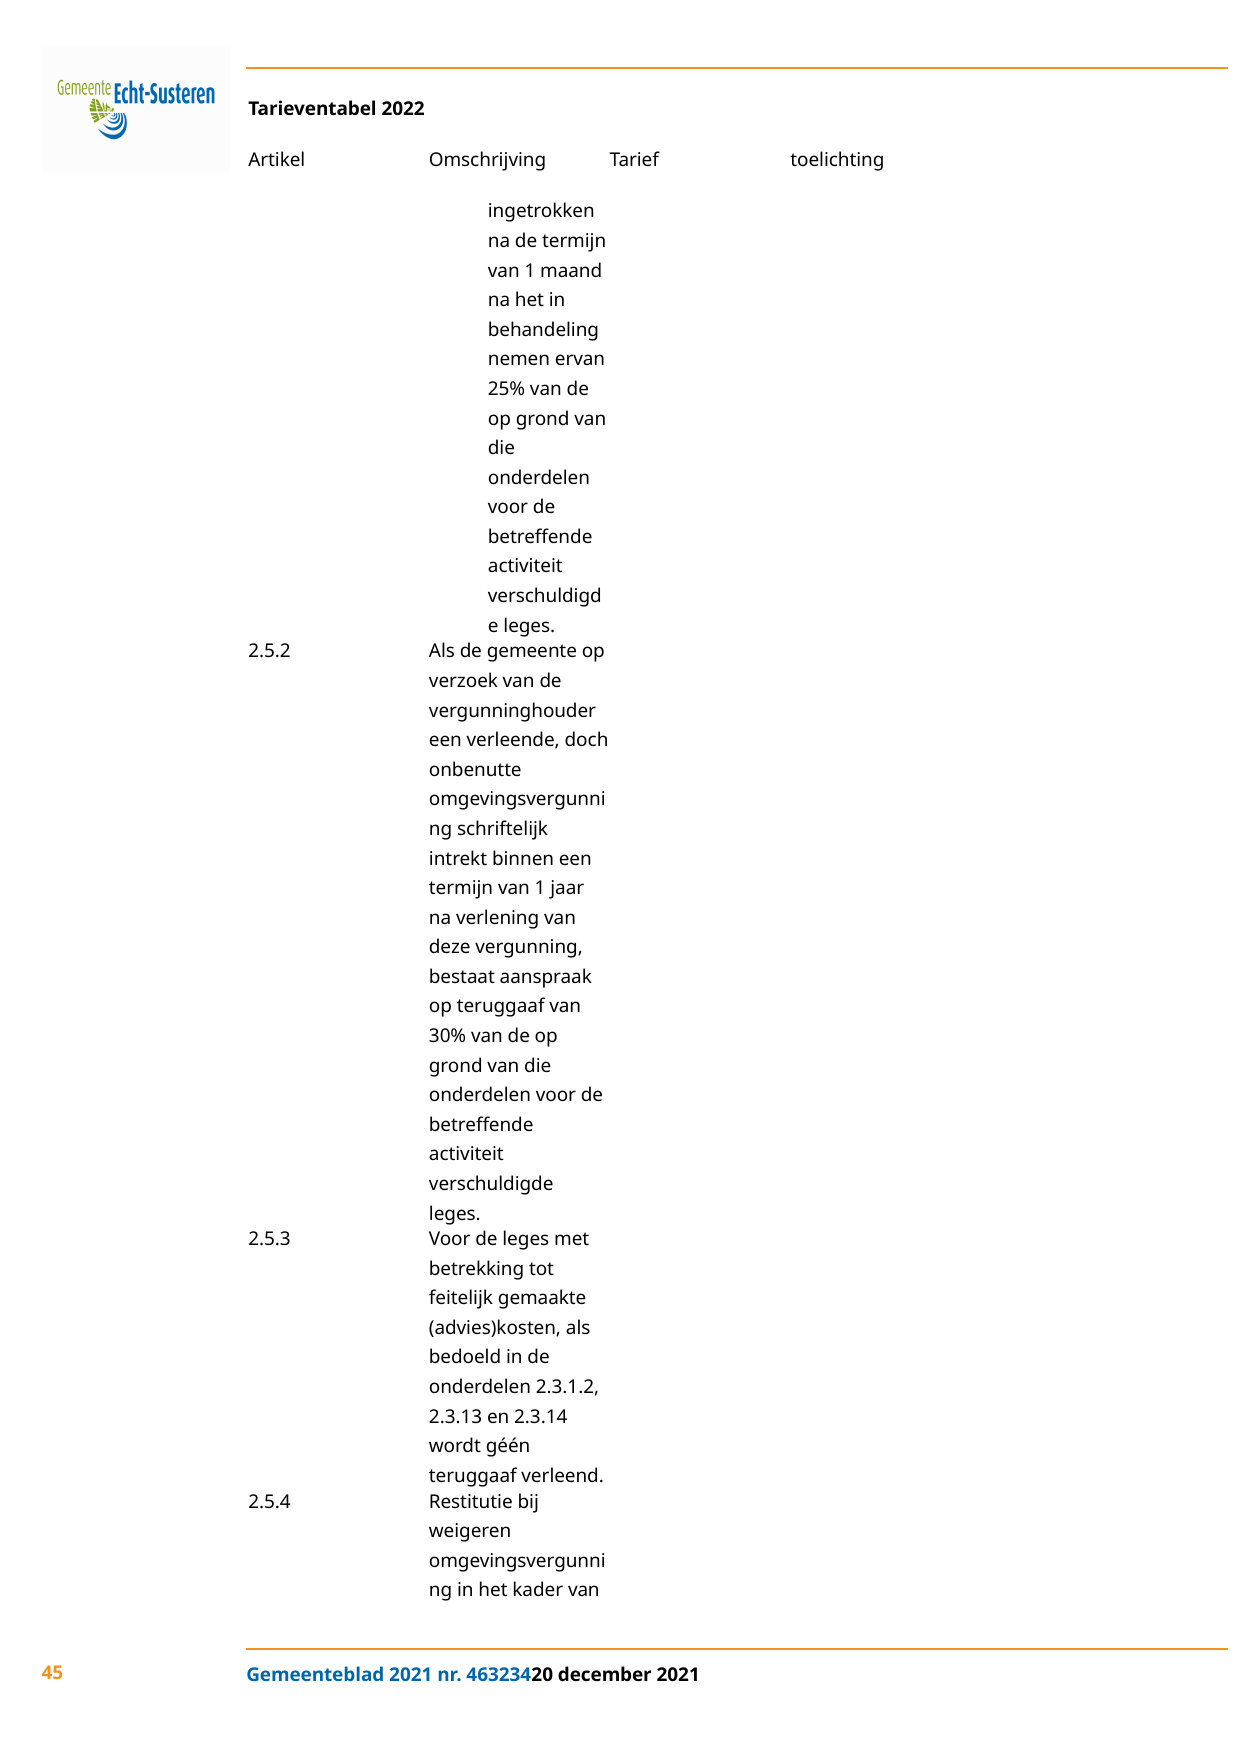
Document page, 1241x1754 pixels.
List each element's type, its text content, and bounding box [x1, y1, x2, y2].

table_cell [790, 198, 1152, 638]
table_cell [609, 121, 790, 146]
table_cell [609, 1488, 790, 1602]
table_cell [609, 638, 790, 1225]
table_cell [790, 638, 1152, 1225]
table_cell [790, 172, 1152, 198]
table_cell [429, 121, 609, 146]
picture [41, 47, 231, 172]
table_header Tarieventabel 2022 [248, 95, 1152, 121]
table_cell [790, 1488, 1152, 1602]
table_cell [609, 198, 790, 638]
table_cell [609, 172, 790, 198]
table_cell 2.5.2 [248, 638, 429, 1225]
table_cell Voor de leges met betrekking tot feitelijk gemaakte (advies)kosten, als bedoeld in de onderdelen 2.3.1.2, 2.3.13 en 2.3.14 wordt géén teruggaaf verleend. [429, 1225, 609, 1488]
table_cell toelichting [790, 146, 1152, 172]
table_cell ingetrokken na de termijn van 1 maand na het in behandeling nemen ervan 25% van de op grond van die onderdelen voor de betreffende activiteit verschuldigde leges. [429, 198, 609, 638]
table_cell [429, 172, 609, 198]
table_cell Als de gemeente op verzoek van de vergunninghouder een verleende, doch onbenutte omgevingsvergunning schriftelijk intrekt binnen een termijn van 1 jaar na verlening van deze vergunning, bestaat aanspraak op teruggaaf van 30% van de op grond van die onderdelen voor de betreffende activiteit verschuldigde leges. [429, 638, 609, 1225]
table_cell Omschrijving [429, 146, 609, 172]
table_cell [248, 198, 429, 638]
table_cell [609, 1225, 790, 1488]
table_cell [790, 121, 1152, 146]
table_cell Artikel [248, 146, 429, 172]
table_cell [248, 121, 429, 146]
table_cell Restitutie bij weigeren omgevingsvergunning in het kader van [429, 1488, 609, 1602]
table_cell [248, 172, 429, 198]
table_cell [790, 1225, 1152, 1488]
table_cell 2.5.3 [248, 1225, 429, 1488]
table_cell 2.5.4 [248, 1488, 429, 1602]
table_cell Tarief [609, 146, 790, 172]
